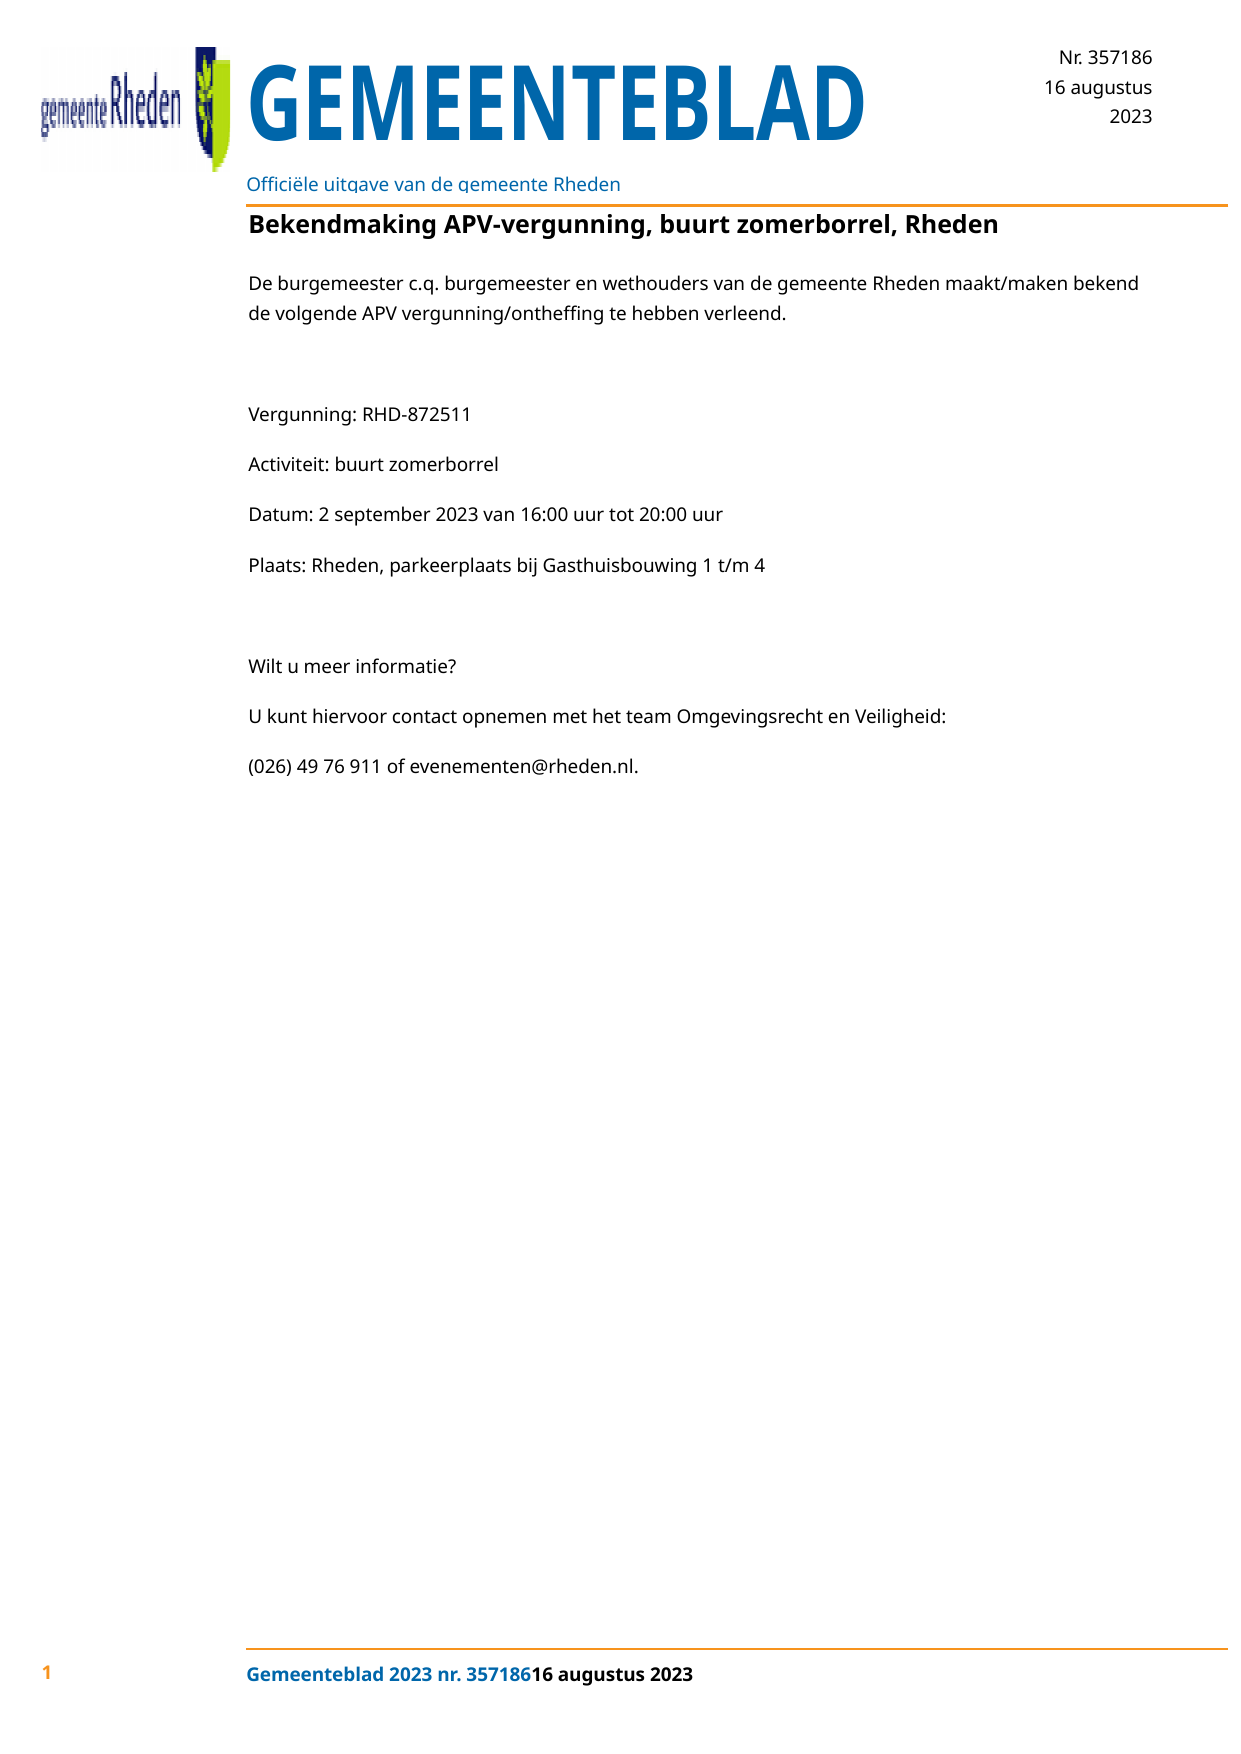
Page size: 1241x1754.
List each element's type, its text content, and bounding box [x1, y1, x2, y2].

text U kunt hiervoor contact opnemen met het team Omgevingsrecht en Veiligheid: [248, 703, 1152, 729]
picture [41, 47, 231, 172]
text De burgemeester c.q. burgemeester en wethouders van de gemeente Rheden maakt/maken bekend de volgende APV vergunning/ontheffing te hebben verleend. [248, 270, 1152, 326]
text Activiteit: buurt zomerborrel [248, 451, 1152, 477]
text (026) 49 76 911 of evenementen@rheden.nl. [248, 754, 1152, 779]
text Plaats: Rheden, parkeerplaats bij Gasthuisbouwing 1 t/m 4 [248, 552, 1152, 578]
text Wilt u meer informatie? [248, 653, 1152, 678]
text Datum: 2 september 2023 van 16:00 uur tot 20:00 uur [248, 502, 1152, 527]
text Bekendmaking APV-vergunning, buurt zomerborrel, Rheden [248, 207, 1152, 241]
text Vergunning: RHD-872511 [248, 401, 1152, 426]
